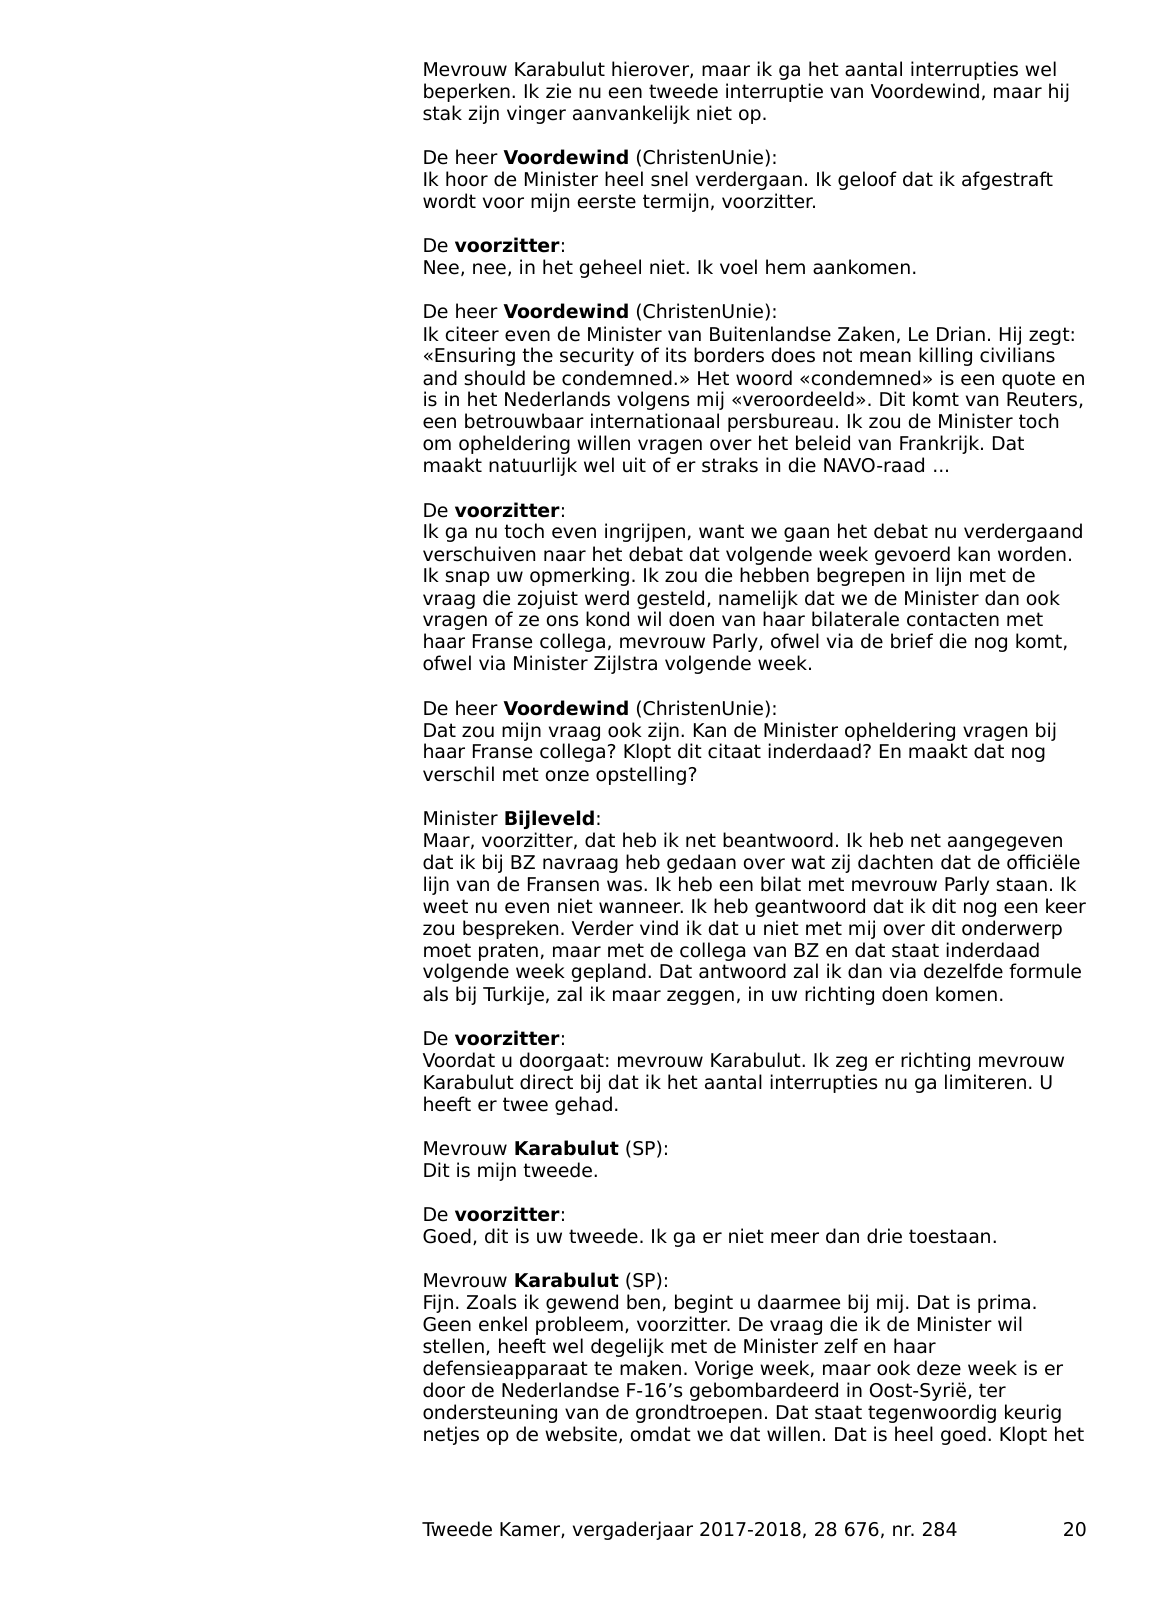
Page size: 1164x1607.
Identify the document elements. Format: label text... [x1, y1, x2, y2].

text De voorzitter: [422, 499, 1087, 521]
text De voorzitter: [422, 235, 1087, 257]
text De voorzitter: [422, 1028, 1087, 1049]
text Mevrouw Karabulut (SP): [422, 1138, 1087, 1160]
text Mevrouw Karabulut (SP): [422, 1270, 1087, 1292]
text Minister Bijleveld: [422, 808, 1087, 829]
text Voordat u doorgaat: mevrouw Karabulut. Ik zeg er richting mevrouw Karabulut direct bij dat ik het aantal interrupties nu ga limiteren. U heeft er twee gehad. [422, 1049, 1087, 1116]
text Maar, voorzitter, dat heb ik net beantwoord. Ik heb net aangegeven dat ik bij BZ navraag heb gedaan over wat zij dachten dat de officiële lijn van de Fransen was. Ik heb een bilat met mevrouw Parly staan. Ik weet nu even niet wanneer. Ik heb geantwoord dat ik dit nog een keer zou bespreken. Verder vind ik dat u niet met mij over dit onderwerp moet praten, maar met de collega van BZ en dat staat inderdaad volgende week gepland. Dat antwoord zal ik dan via dezelfde formule als bij Turkije, zal ik maar zeggen, in uw richting doen komen. [422, 829, 1087, 1005]
text Ik citeer even de Minister van Buitenlandse Zaken, Le Drian. Hij zegt: «Ensuring the security of its borders does not mean killing civilians and should be condemned.» Het woord «condemned» is een quote en is in het Nederlands volgens mij «veroordeeld». Dit komt van Reuters, een betrouwbaar internationaal persbureau. Ik zou de Minister toch om opheldering willen vragen over het beleid van Frankrijk. Dat maakt natuurlijk wel uit of er straks in die NAVO-raad ... [422, 323, 1087, 477]
text Nee, nee, in het geheel niet. Ik voel hem aankomen. [422, 257, 1087, 279]
text Ik ga nu toch even ingrijpen, want we gaan het debat nu verdergaand verschuiven naar het debat dat volgende week gevoerd kan worden. Ik snap uw opmerking. Ik zou die hebben begrepen in lijn met de vraag die zojuist werd gesteld, namelijk dat we de Minister dan ook vragen of ze ons kond wil doen van haar bilaterale contacten met haar Franse collega, mevrouw Parly, ofwel via de brief die nog komt, ofwel via Minister Zijlstra volgende week. [422, 521, 1087, 675]
text Dit is mijn tweede. [422, 1160, 1087, 1182]
text Fijn. Zoals ik gewend ben, begint u daarmee bij mij. Dat is prima. Geen enkel probleem, voorzitter. De vraag die ik de Minister wil stellen, heeft wel degelijk met de Minister zelf en haar defensieapparaat te maken. Vorige week, maar ook deze week is er door de Nederlandse F-16’s gebombardeerd in Oost-Syrië, ter ondersteuning van de grondtroepen. Dat staat tegenwoordig keurig netjes op de website, omdat we dat willen. Dat is heel goed. Klopt het [422, 1292, 1087, 1446]
text De heer Voordewind (ChristenUnie): [422, 301, 1087, 323]
text Dat zou mijn vraag ook zijn. Kan de Minister opheldering vragen bij haar Franse collega? Klopt dit citaat inderdaad? En maakt dat nog verschil met onze opstelling? [422, 719, 1087, 785]
text Ik hoor de Minister heel snel verdergaan. Ik geloof dat ik afgestraft wordt voor mijn eerste termijn, voorzitter. [422, 169, 1087, 213]
text De heer Voordewind (ChristenUnie): [422, 147, 1087, 169]
text De heer Voordewind (ChristenUnie): [422, 697, 1087, 719]
text Mevrouw Karabulut hierover, maar ik ga het aantal interrupties wel beperken. Ik zie nu een tweede interruptie van Voordewind, maar hij stak zijn vinger aanvankelijk niet op. [422, 59, 1087, 125]
text De voorzitter: [422, 1204, 1087, 1226]
text Goed, dit is uw tweede. Ik ga er niet meer dan drie toestaan. [422, 1226, 1087, 1248]
